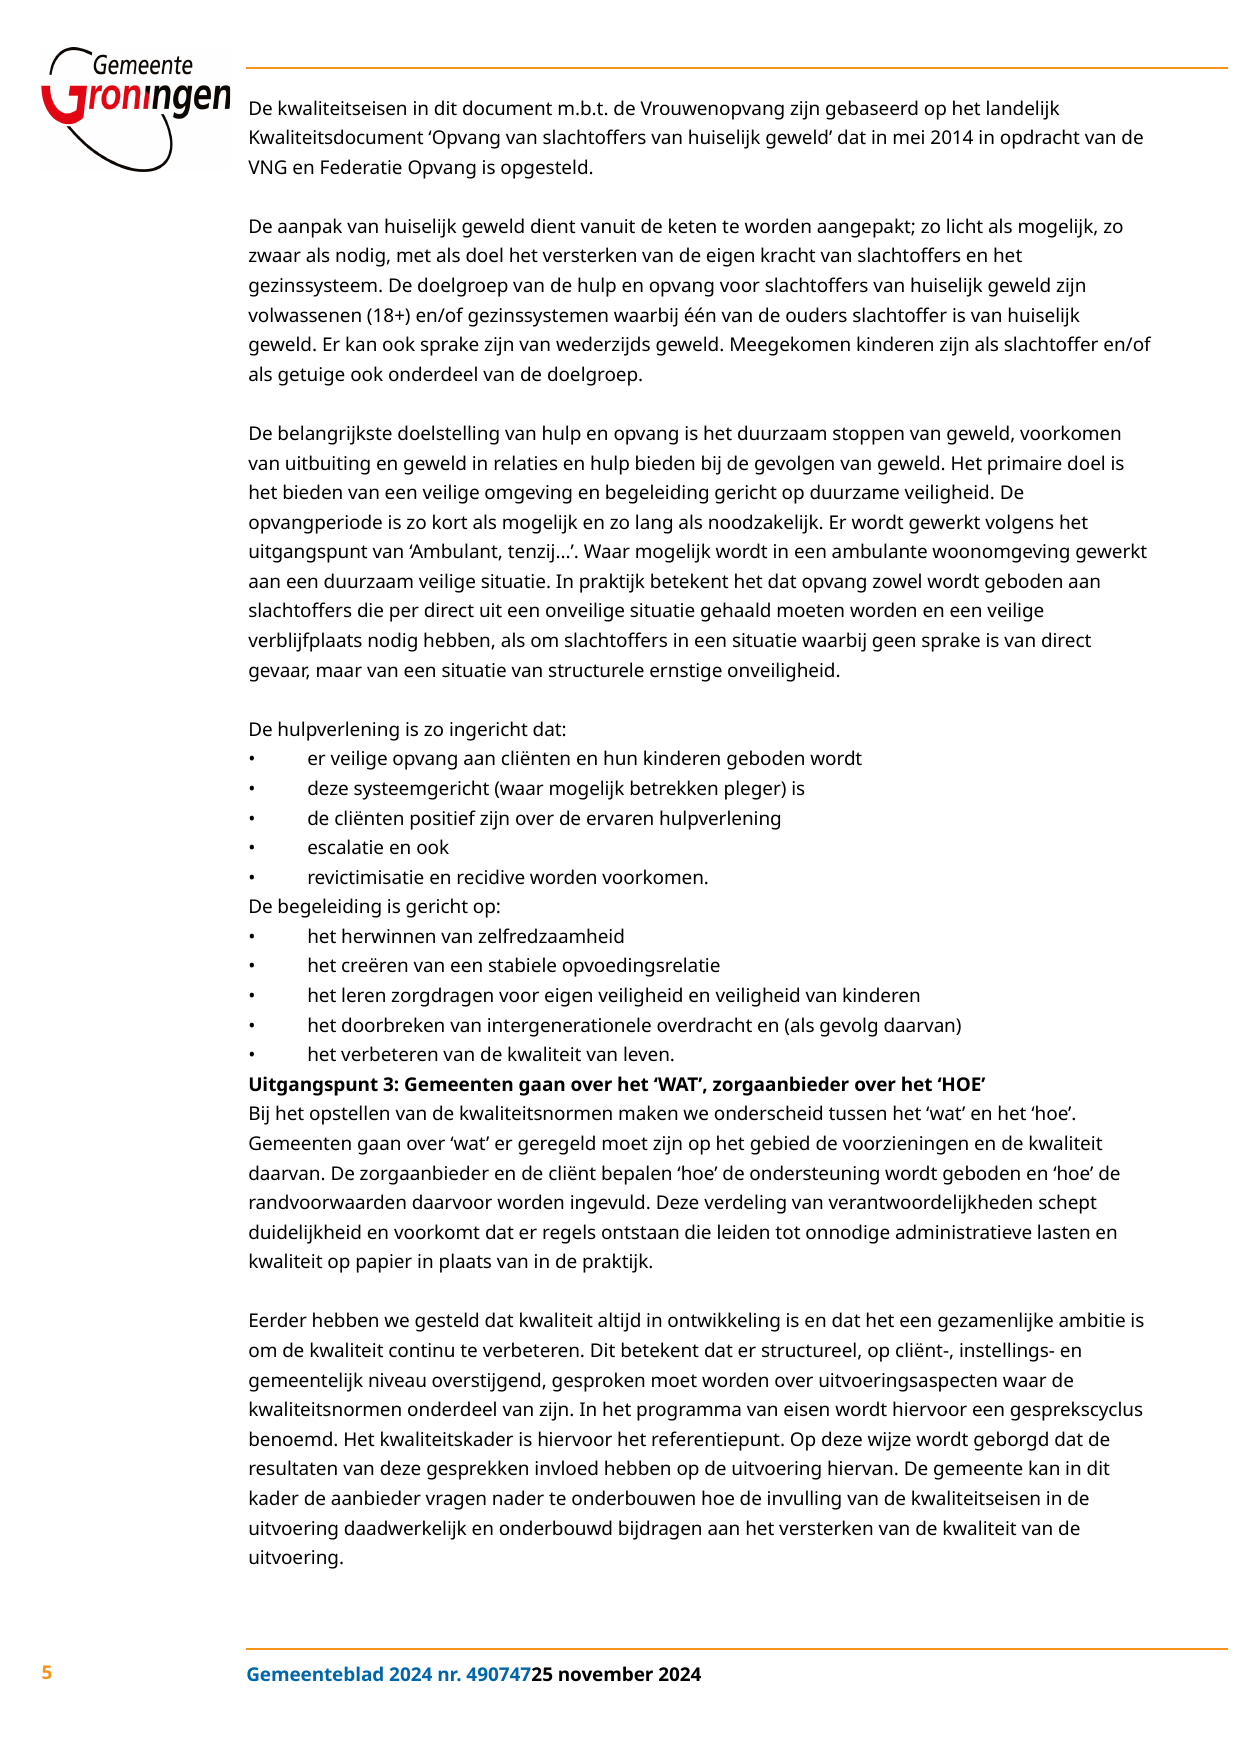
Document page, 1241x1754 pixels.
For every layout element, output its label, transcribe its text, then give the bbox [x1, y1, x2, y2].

text De aanpak van huiselijk geweld dient vanuit de keten te worden aangepakt; zo licht als mogelijk, zo zwaar als nodig, met als doel het versterken van de eigen kracht van slachtoffers en het gezinssysteem. De doelgroep van de hulp en opvang voor slachtoffers van huiselijk geweld zijn volwassenen (18+) en/of gezinssystemen waarbij één van de ouders slachtoffer is van huiselijk geweld. Er kan ook sprake zijn van wederzijds geweld. Meegekomen kinderen zijn als slachtoffer en/of als getuige ook onderdeel van de doelgroep. [248, 213, 1152, 387]
text De begeleiding is gericht op: [248, 893, 1152, 919]
list revictimisatie en recidive worden voorkomen. [248, 864, 1152, 890]
list deze systeemgericht (waar mogelijk betrekken pleger) is [248, 775, 1152, 801]
list het verbeteren van de kwaliteit van leven. [248, 1041, 1152, 1067]
text Uitgangspunt 3: Gemeenten gaan over het ‘WAT’, zorgaanbieder over het ‘HOE’ [248, 1071, 1152, 1097]
list het creëren van een stabiele opvoedingsrelatie [248, 953, 1152, 978]
list er veilige opvang aan cliënten en hun kinderen geboden wordt [248, 746, 1152, 771]
picture [41, 47, 231, 172]
list de cliënten positief zijn over de ervaren hulpverlening [248, 805, 1152, 831]
text Bij het opstellen van de kwaliteitsnormen maken we onderscheid tussen het ‘wat’ en het ‘hoe’. Gemeenten gaan over ‘wat’ er geregeld moet zijn op het gebied de voorzieningen en de kwaliteit daarvan. De zorgaanbieder en de cliënt bepalen ‘hoe’ de ondersteuning wordt geboden en ‘hoe’ de randvoorwaarden daarvoor worden ingevuld. Deze verdeling van verantwoordelijkheden schept duidelijkheid en voorkomt dat er regels ontstaan die leiden tot onnodige administratieve lasten en kwaliteit op papier in plaats van in de praktijk. [248, 1101, 1152, 1274]
text De belangrijkste doelstelling van hulp en opvang is het duurzaam stoppen van geweld, voorkomen van uitbuiting en geweld in relaties en hulp bieden bij de gevolgen van geweld. Het primaire doel is het bieden van een veilige omgeving en begeleiding gericht op duurzame veiligheid. De opvangperiode is zo kort als mogelijk en zo lang als noodzakelijk. Er wordt gewerkt volgens het uitgangspunt van ‘Ambulant, tenzij...’. Waar mogelijk wordt in een ambulante woonomgeving gewerkt aan een duurzaam veilige situatie. In praktijk betekent het dat opvang zowel wordt geboden aan slachtoffers die per direct uit een onveilige situatie gehaald moeten worden en een veilige verblijfplaats nodig hebben, als om slachtoffers in een situatie waarbij geen sprake is van direct gevaar, maar van een situatie van structurele ernstige onveiligheid. [248, 420, 1152, 683]
text De kwaliteitseisen in dit document m.b.t. de Vrouwenopvang zijn gebaseerd op het landelijk Kwaliteitsdocument ‘Opvang van slachtoffers van huiselijk geweld’ dat in mei 2014 in opdracht van de VNG en Federatie Opvang is opgesteld. [248, 95, 1152, 180]
list escalatie en ook [248, 834, 1152, 860]
text De hulpverlening is zo ingericht dat: [248, 716, 1152, 742]
text Eerder hebben we gesteld dat kwaliteit altijd in ontwikkeling is en dat het een gezamenlijke ambitie is om de kwaliteit continu te verbeteren. Dit betekent dat er structureel, op cliënt-, instellings- en gemeentelijk niveau overstijgend, gesproken moet worden over uitvoeringsaspecten waar de kwaliteitsnormen onderdeel van zijn. In het programma van eisen wordt hiervoor een gesprekscyclus benoemd. Het kwaliteitskader is hiervoor het referentiepunt. Op deze wijze wordt geborgd dat de resultaten van deze gesprekken invloed hebben op de uitvoering hiervan. De gemeente kan in dit kader de aanbieder vragen nader te onderbouwen hoe de invulling van de kwaliteitseisen in de uitvoering daadwerkelijk en onderbouwd bijdragen aan het versterken van de kwaliteit van de uitvoering. [248, 1308, 1152, 1570]
list het doorbreken van intergenerationele overdracht en (als gevolg daarvan) [248, 1012, 1152, 1038]
list het herwinnen van zelfredzaamheid [248, 923, 1152, 949]
list het leren zorgdragen voor eigen veiligheid en veiligheid van kinderen [248, 982, 1152, 1008]
